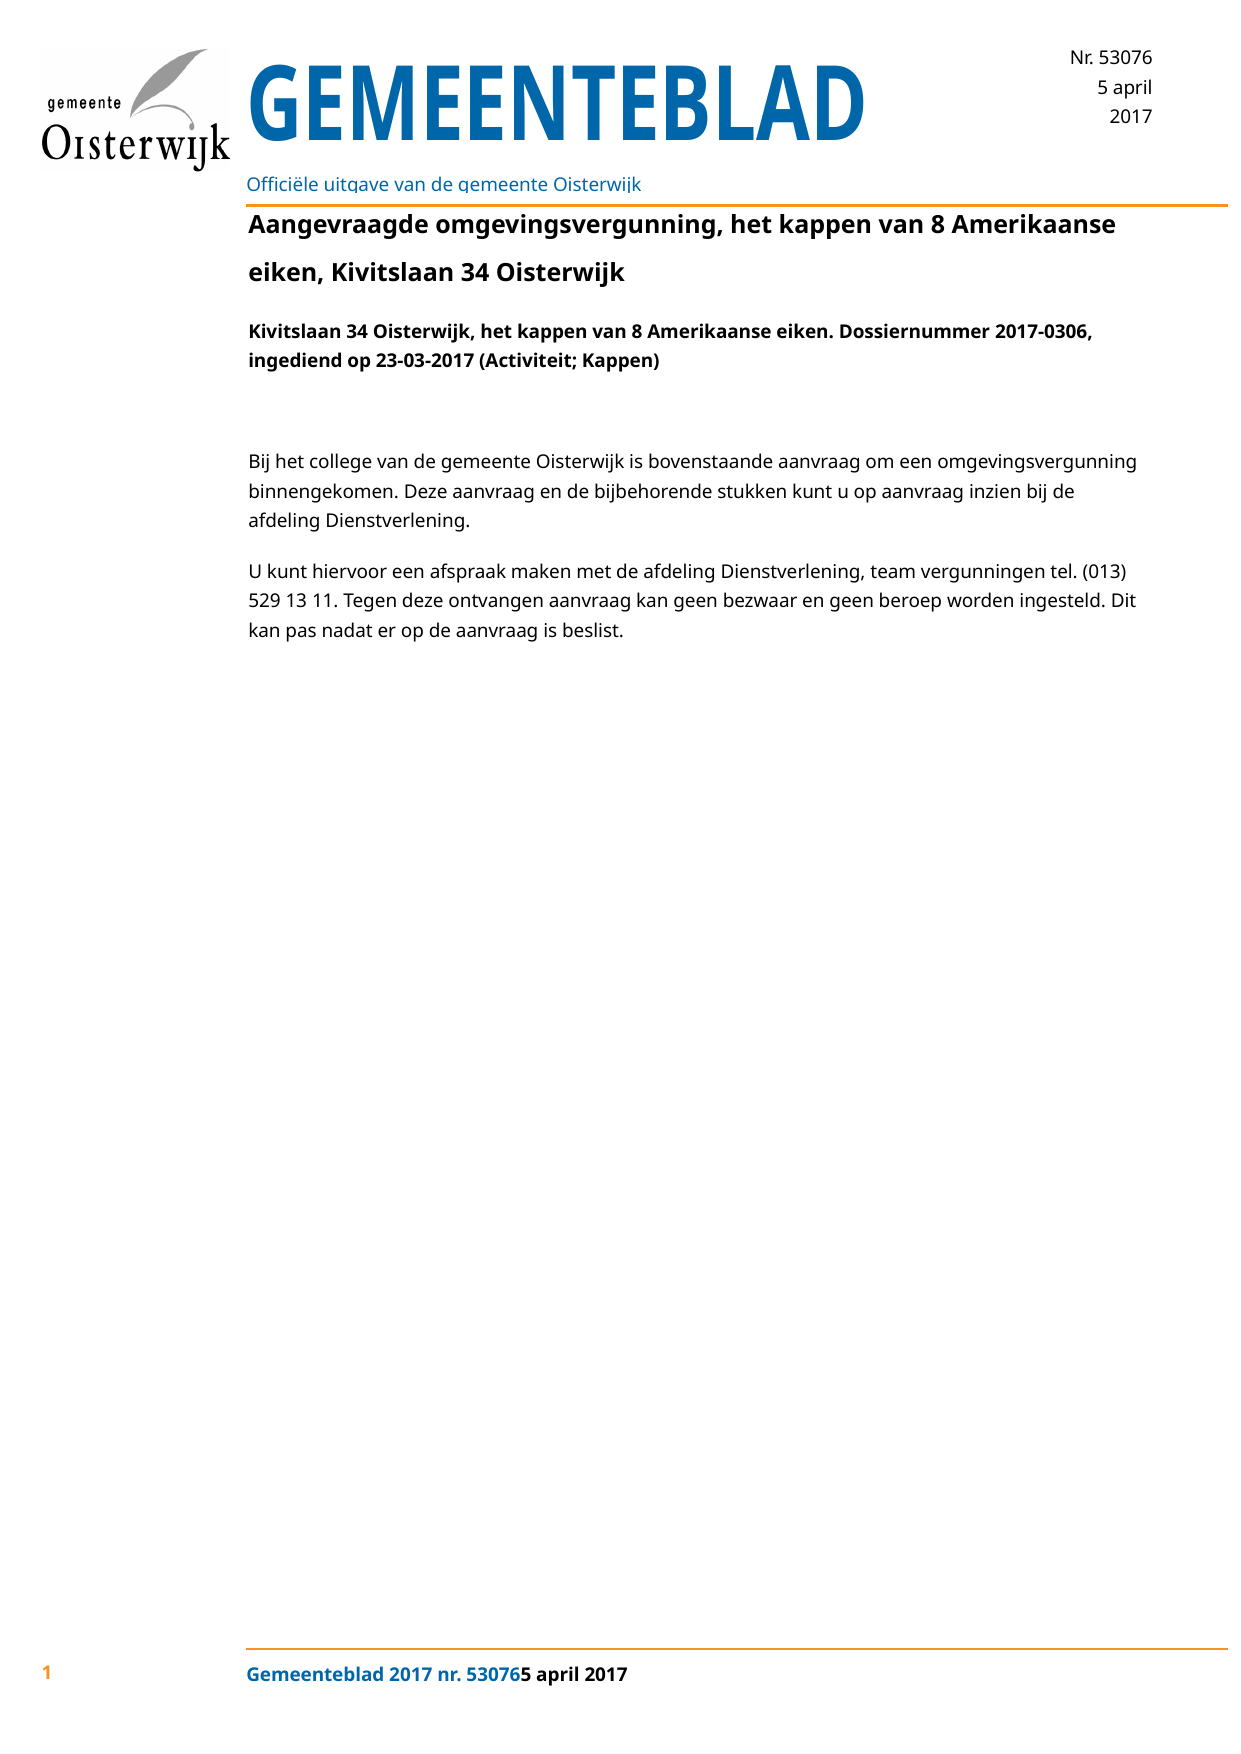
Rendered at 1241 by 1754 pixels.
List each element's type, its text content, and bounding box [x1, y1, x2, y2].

text Bij het college van de gemeente Oisterwijk is bovenstaande aanvraag om een omgevingsvergunning binnengekomen. Deze aanvraag en de bijbehorende stukken kunt u op aanvraag inzien bij de afdeling Dienstverlening. [248, 448, 1152, 533]
text Aangevraagde omgevingsvergunning, het kappen van 8 Amerikaanse eiken, Kivitslaan 34 Oisterwijk [248, 207, 1152, 288]
text Kivitslaan 34 Oisterwijk, het kappen van 8 Amerikaanse eiken. Dossiernummer 2017-0306, ingediend op 23-03-2017 (Activiteit; Kappen) [248, 318, 1152, 373]
picture [41, 47, 231, 172]
text U kunt hiervoor een afspraak maken met de afdeling Dienstverlening, team vergunningen tel. (013) 529 13 11. Tegen deze ontvangen aanvraag kan geen bezwaar en geen beroep worden ingesteld. Dit kan pas nadat er op de aanvraag is beslist. [248, 558, 1152, 643]
